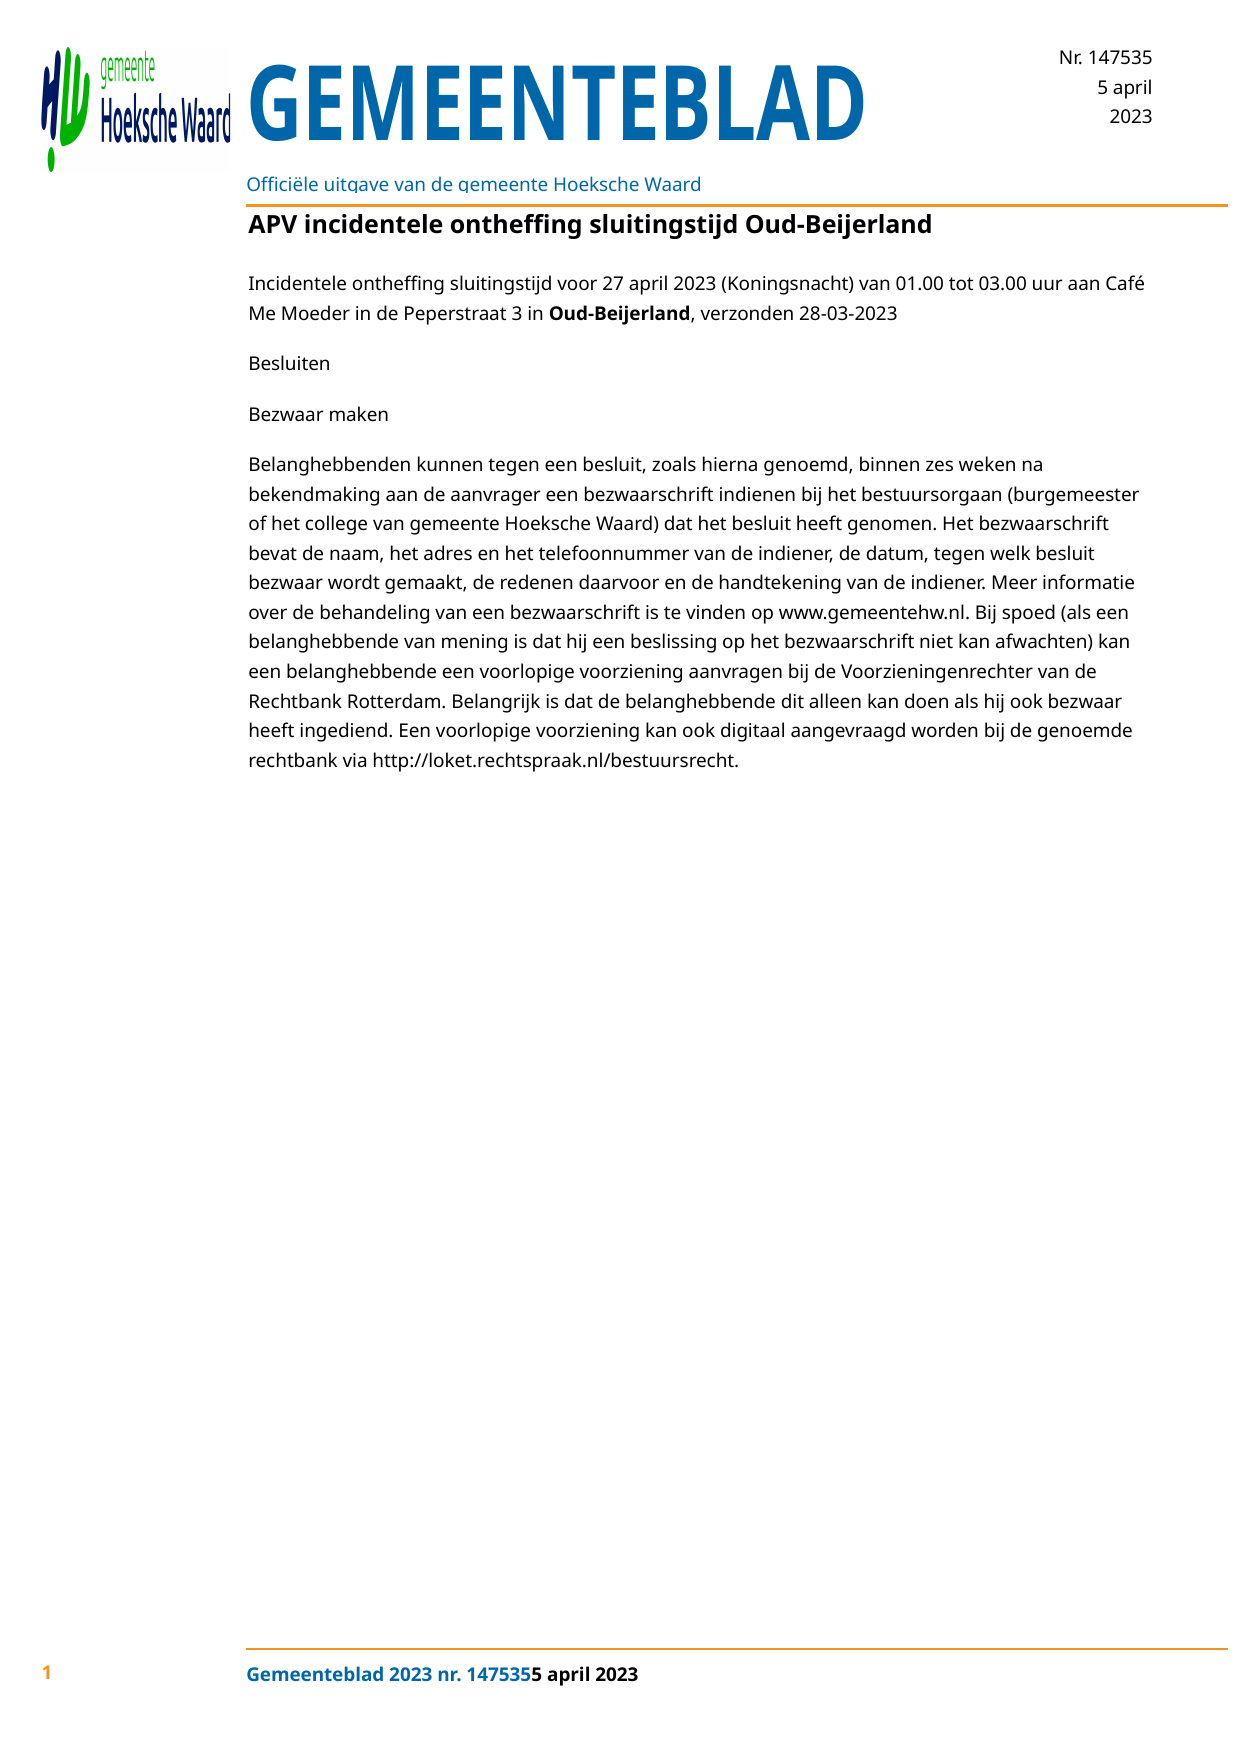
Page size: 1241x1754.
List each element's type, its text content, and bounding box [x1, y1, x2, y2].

text Bezwaar maken [248, 401, 1152, 426]
text APV incidentele ontheffing sluitingstijd Oud-Beijerland [248, 207, 1152, 241]
text Incidentele ontheffing sluitingstijd voor 27 april 2023 (Koningsnacht) van 01.00 tot 03.00 uur aan Café Me Moeder in de Peperstraat 3 in Oud-Beijerland, verzonden 28-03-2023 [248, 270, 1152, 326]
text Belanghebbenden kunnen tegen een besluit, zoals hierna genoemd, binnen zes weken na bekendmaking aan de aanvrager een bezwaarschrift indienen bij het bestuursorgaan (burgemeester of het college van gemeente Hoeksche Waard) dat het besluit heeft genomen. Het bezwaarschrift bevat de naam, het adres en het telefoonnummer van de indiener, de datum, tegen welk besluit bezwaar wordt gemaakt, de redenen daarvoor en de handtekening van de indiener. Meer informatie over de behandeling van een bezwaarschrift is te vinden op www.gemeentehw.nl. Bij spoed (als een belanghebbende van mening is dat hij een beslissing op het bezwaarschrift niet kan afwachten) kan een belanghebbende een voorlopige voorziening aanvragen bij de Voorzieningenrechter van de Rechtbank Rotterdam. Belangrijk is dat de belanghebbende dit alleen kan doen als hij ook bezwaar heeft ingediend. Een voorlopige voorziening kan ook digitaal aangevraagd worden bij de genoemde rechtbank via http://loket.rechtspraak.nl/bestuursrecht. [248, 451, 1152, 773]
picture [41, 47, 231, 172]
text Besluiten [248, 350, 1152, 376]
